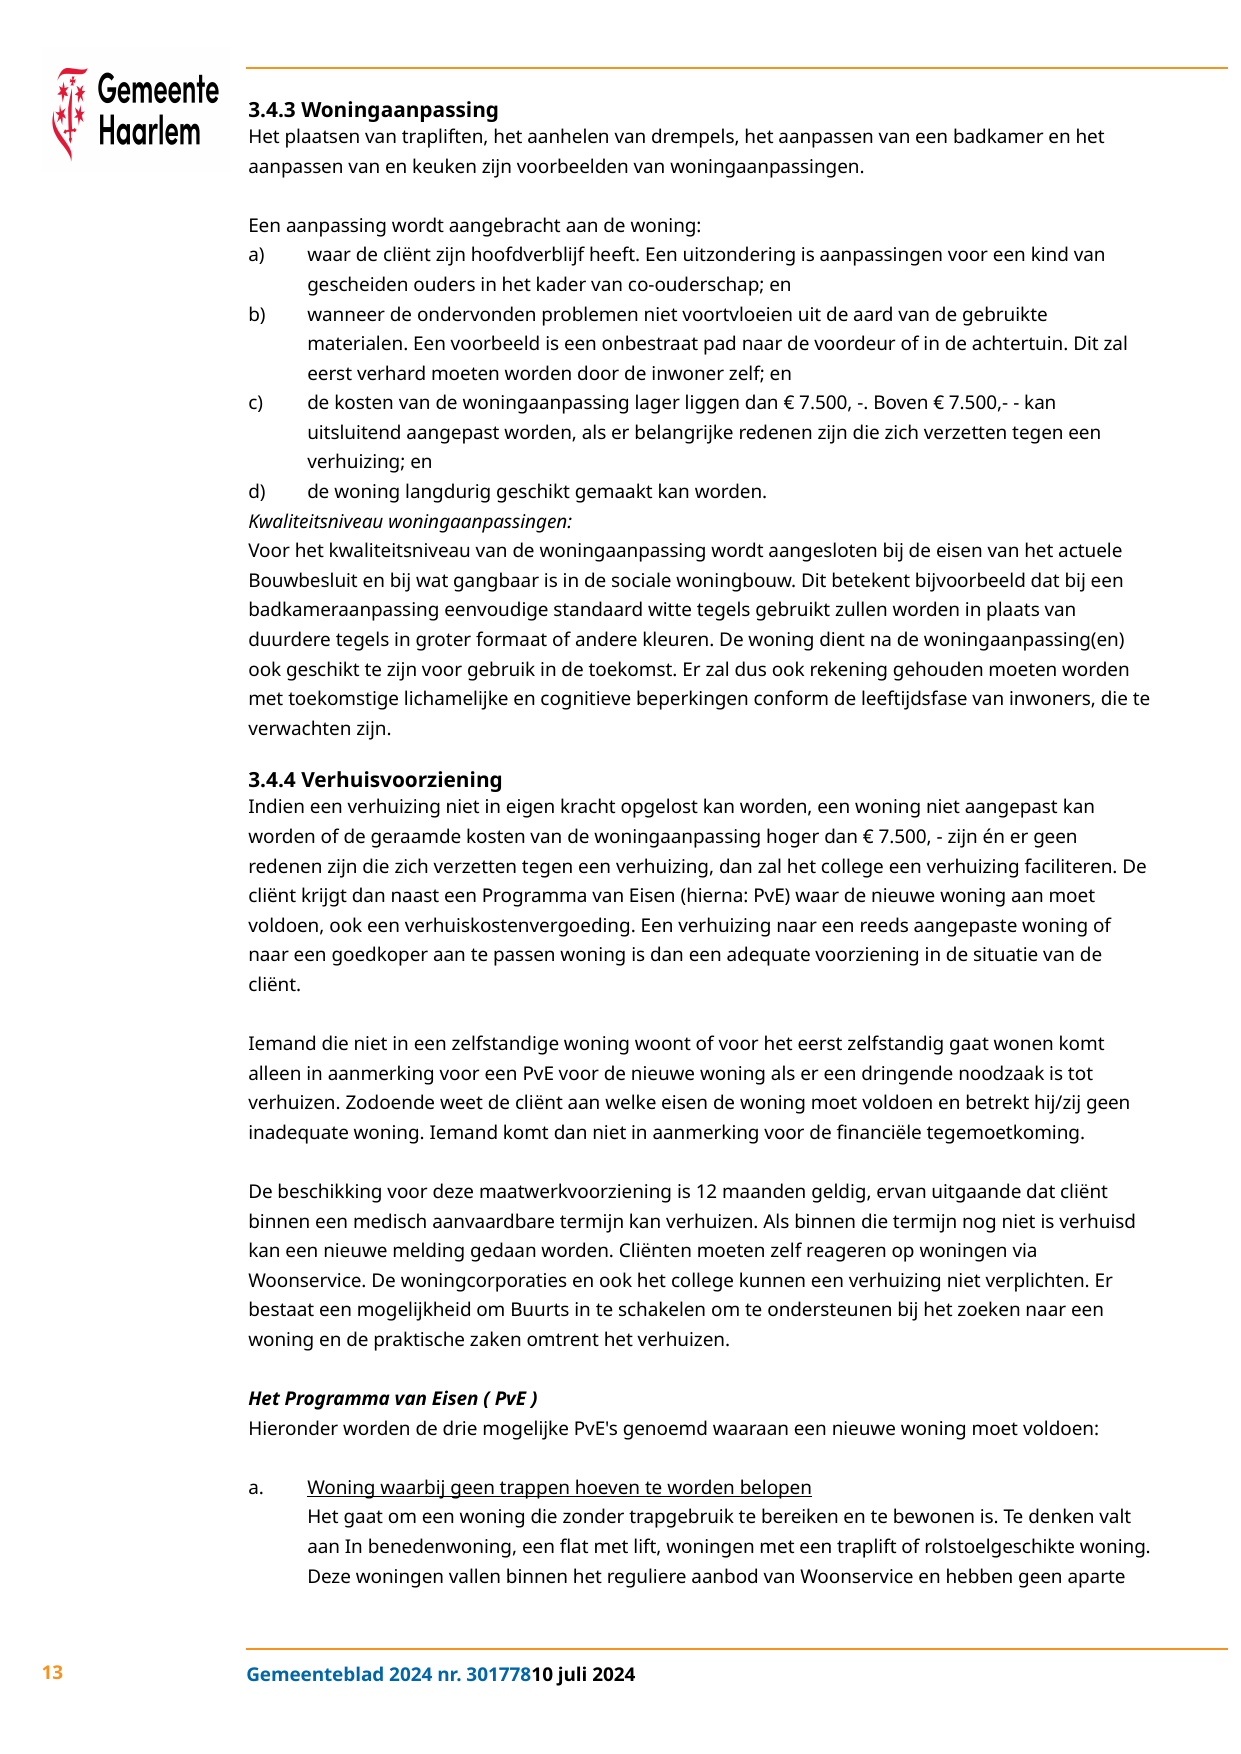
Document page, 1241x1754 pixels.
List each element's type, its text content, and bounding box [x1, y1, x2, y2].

list de woning langdurig geschikt gemaakt kan worden. [248, 478, 1152, 504]
text Indien een verhuizing niet in eigen kracht opgelost kan worden, een woning niet aangepast kan worden of de geraamde kosten van de woningaanpassing hoger dan € 7.500, - zijn én er geen redenen zijn die zich verzetten tegen een verhuizing, dan zal het college een verhuizing faciliteren. De cliënt krijgt dan naast een Programma van Eisen (hierna: PvE) waar de nieuwe woning aan moet voldoen, ook een verhuiskostenvergoeding. Een verhuizing naar een reeds aangepaste woning of naar een goedkoper aan te passen woning is dan een adequate voorziening in de situatie van de cliënt. [248, 794, 1152, 997]
list waar de cliënt zijn hoofdverblijf heeft. Een uitzondering is aanpassingen voor een kind van gescheiden ouders in het kader van co-ouderschap; en [248, 242, 1152, 297]
text Hieronder worden de drie mogelijke PvE's genoemd waaraan een nieuwe woning moet voldoen: [248, 1415, 1152, 1441]
picture [41, 47, 231, 172]
text Voor het kwaliteitsniveau van de woningaanpassing wordt aangesloten bij de eisen van het actuele Bouwbesluit en bij wat gangbaar is in de sociale woningbouw. Dit betekent bijvoorbeeld dat bij een badkameraanpassing eenvoudige standaard witte tegels gebruikt zullen worden in plaats van duurdere tegels in groter formaat of andere kleuren. De woning dient na de woningaanpassing(en) ook geschikt te zijn voor gebruik in de toekomst. Er zal dus ook rekening gehouden moeten worden met toekomstige lichamelijke en cognitieve beperkingen conform de leeftijdsfase van inwoners, die te verwachten zijn. [248, 537, 1152, 741]
text Kwaliteitsniveau woningaanpassingen: [248, 508, 1152, 533]
text Een aanpassing wordt aangebracht aan de woning: [248, 212, 1152, 238]
text 3.4.3 Woningaanpassing [248, 95, 1152, 123]
list Woning waarbij geen trappen hoeven te worden belopen [248, 1474, 1152, 1500]
list wanneer de ondervonden problemen niet voortvloeien uit de aard van de gebruikte materialen. Een voorbeeld is een onbestraat pad naar de voordeur of in de achtertuin. Dit zal eerst verhard moeten worden door de inwoner zelf; en [248, 301, 1152, 386]
text Iemand die niet in een zelfstandige woning woont of voor het eerst zelfstandig gaat wonen komt alleen in aanmerking voor een PvE voor de nieuwe woning als er een dringende noodzaak is tot verhuizen. Zodoende weet de cliënt aan welke eisen de woning moet voldoen en betrekt hij/zij geen inadequate woning. Iemand komt dan niet in aanmerking voor de financiële tegemoetkoming. [248, 1030, 1152, 1145]
text De beschikking voor deze maatwerkvoorziening is 12 maanden geldig, ervan uitgaande dat cliënt binnen een medisch aanvaardbare termijn kan verhuizen. Als binnen die termijn nog niet is verhuisd kan een nieuwe melding gedaan worden. Cliënten moeten zelf reageren op woningen via Woonservice. De woningcorporaties en ook het college kunnen een verhuizing niet verplichten. Er bestaat een mogelijkheid om Buurts in te schakelen om te ondersteunen bij het zoeken naar een woning en de praktische zaken omtrent het verhuizen. [248, 1178, 1152, 1352]
text 3.4.4 Verhuisvoorziening [248, 765, 1152, 794]
list Het gaat om een woning die zonder trapgebruik te bereiken en te bewonen is. Te denken valt aan In benedenwoning, een flat met lift, woningen met een traplift of rolstoelgeschikte woning. Deze woningen vallen binnen het reguliere aanbod van Woonservice en hebben geen aparte [248, 1504, 1152, 1589]
text Het plaatsen van trapliften, het aanhelen van drempels, het aanpassen van een badkamer en het aanpassen van en keuken zijn voorbeelden van woningaanpassingen. [248, 123, 1152, 178]
text Het Programma van Eisen ( PvE ) [248, 1385, 1152, 1411]
list de kosten van de woningaanpassing lager liggen dan € 7.500, -. Boven € 7.500,- - kan uitsluitend aangepast worden, als er belangrijke redenen zijn die zich verzetten tegen een verhuizing; en [248, 389, 1152, 474]
